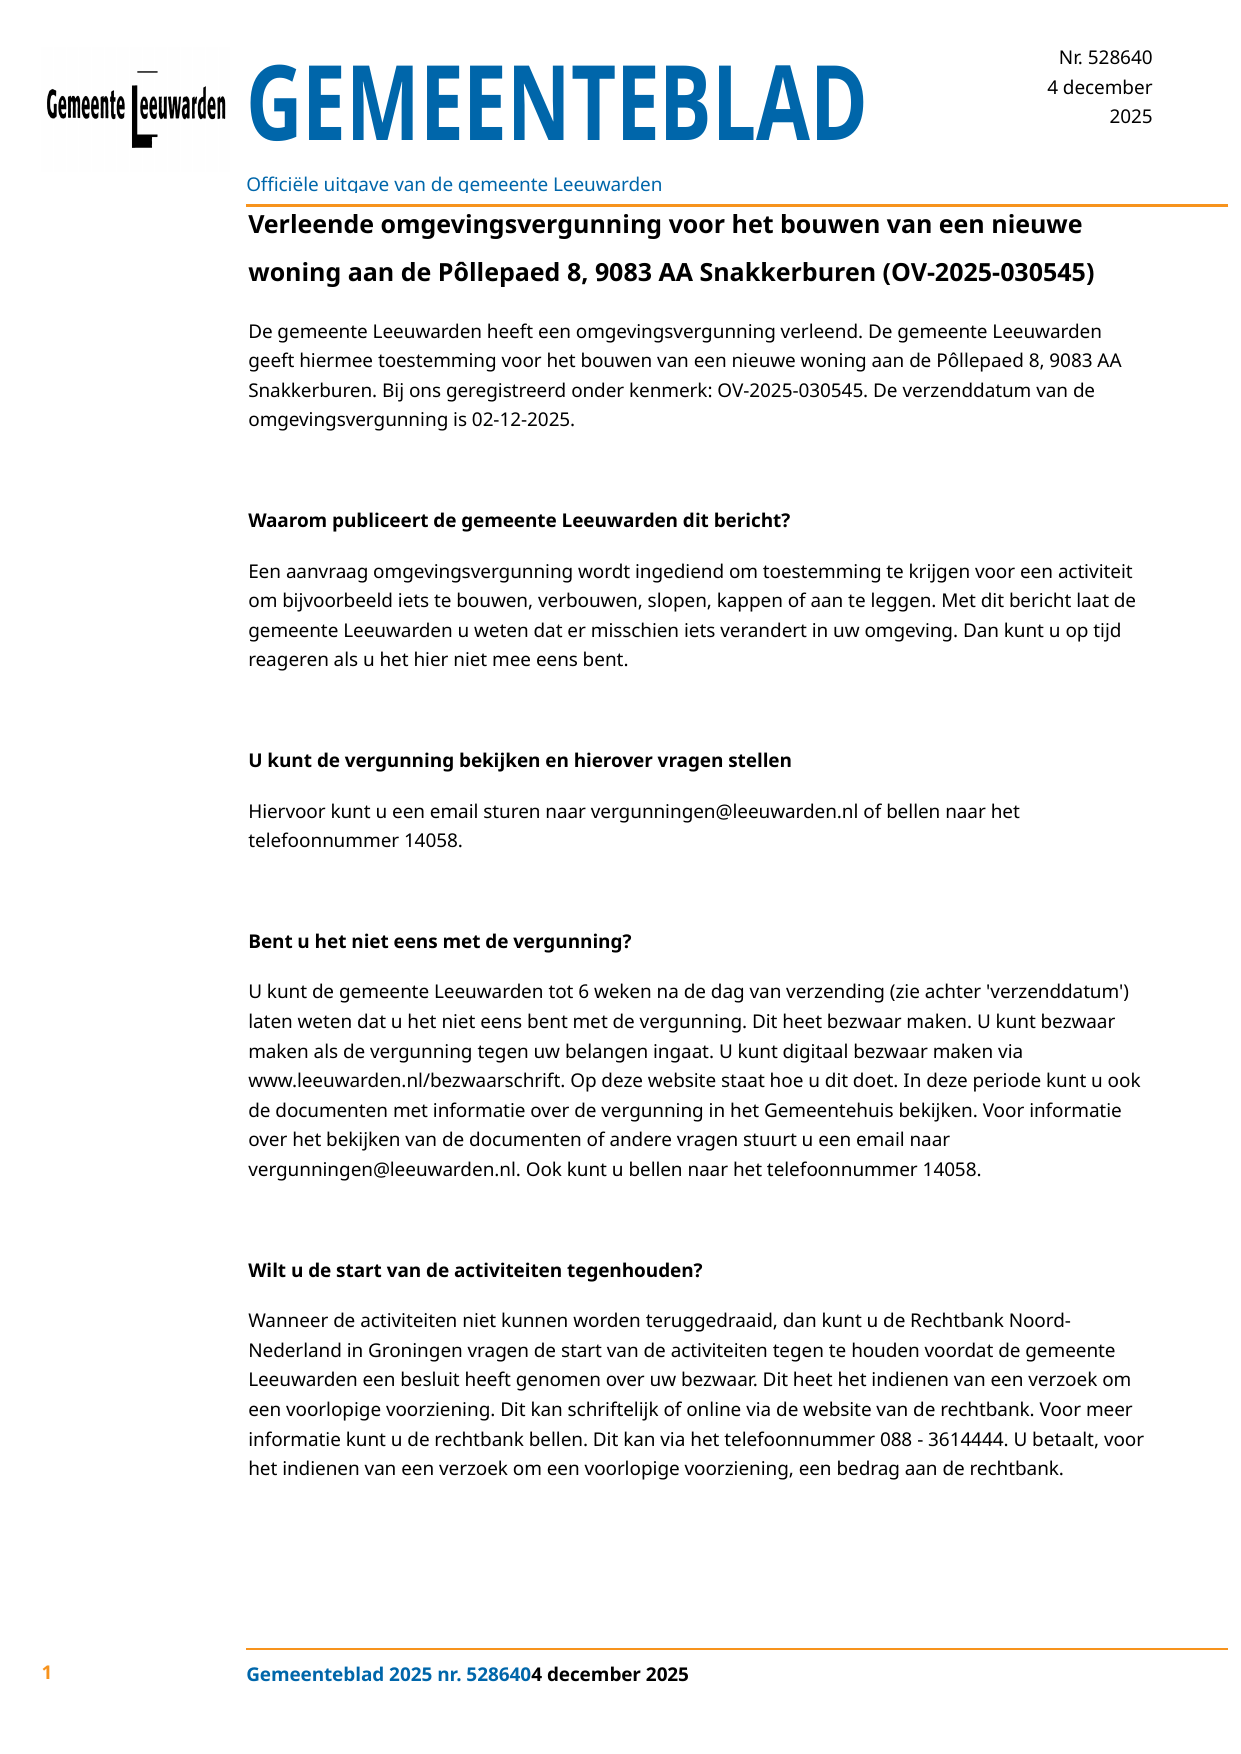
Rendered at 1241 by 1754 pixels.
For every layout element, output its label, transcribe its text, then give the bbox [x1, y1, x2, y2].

text Waarom publiceert de gemeente Leeuwarden dit bericht? [248, 507, 1152, 533]
text Wilt u de start van de activiteiten tegenhouden? [248, 1257, 1152, 1283]
picture [41, 47, 231, 172]
text Verleende omgevingsvergunning voor het bouwen van een nieuwe woning aan de Pôllepaed 8, 9083 AA Snakkerburen (OV-2025-030545) [248, 207, 1152, 288]
text U kunt de gemeente Leeuwarden tot 6 weken na de dag van verzending (zie achter 'verzenddatum') laten weten dat u het niet eens bent met de vergunning. Dit heet bezwaar maken. U kunt bezwaar maken als de vergunning tegen uw belangen ingaat. U kunt digitaal bezwaar maken via www.leeuwarden.nl/bezwaarschrift. Op deze website staat hoe u dit doet. In deze periode kunt u ook de documenten met informatie over de vergunning in het Gemeentehuis bekijken. Voor informatie over het bekijken van de documenten of andere vragen stuurt u een email naar vergunningen@leeuwarden.nl. Ook kunt u bellen naar het telefoonnummer 14058. [248, 979, 1152, 1182]
text Hiervoor kunt u een email sturen naar vergunningen@leeuwarden.nl of bellen naar het telefoonnummer 14058. [248, 798, 1152, 853]
text Bent u het niet eens met de vergunning? [248, 928, 1152, 954]
text De gemeente Leeuwarden heeft een omgevingsvergunning verleend. De gemeente Leeuwarden geeft hiermee toestemming voor het bouwen van een nieuwe woning aan de Pôllepaed 8, 9083 AA Snakkerburen. Bij ons geregistreerd onder kenmerk: OV-2025-030545. De verzenddatum van de omgevingsvergunning is 02-12-2025. [248, 318, 1152, 432]
text Wanneer de activiteiten niet kunnen worden teruggedraaid, dan kunt u de Rechtbank Noord-Nederland in Groningen vragen de start van de activiteiten tegen te houden voordat de gemeente Leeuwarden een besluit heeft genomen over uw bezwaar. Dit heet het indienen van een verzoek om een voorlopige voorziening. Dit kan schriftelijk of online via de website van de rechtbank. Voor meer informatie kunt u de rechtbank bellen. Dit kan via het telefoonnummer 088 - 3614444. U betaalt, voor het indienen van een verzoek om een voorlopige voorziening, een bedrag aan de rechtbank. [248, 1307, 1152, 1481]
text U kunt de vergunning bekijken en hierover vragen stellen [248, 747, 1152, 773]
text Een aanvraag omgevingsvergunning wordt ingediend om toestemming te krijgen voor een activiteit om bijvoorbeeld iets te bouwen, verbouwen, slopen, kappen of aan te leggen. Met dit bericht laat de gemeente Leeuwarden u weten dat er misschien iets verandert in uw omgeving. Dan kunt u op tijd reageren als u het hier niet mee eens bent. [248, 558, 1152, 672]
